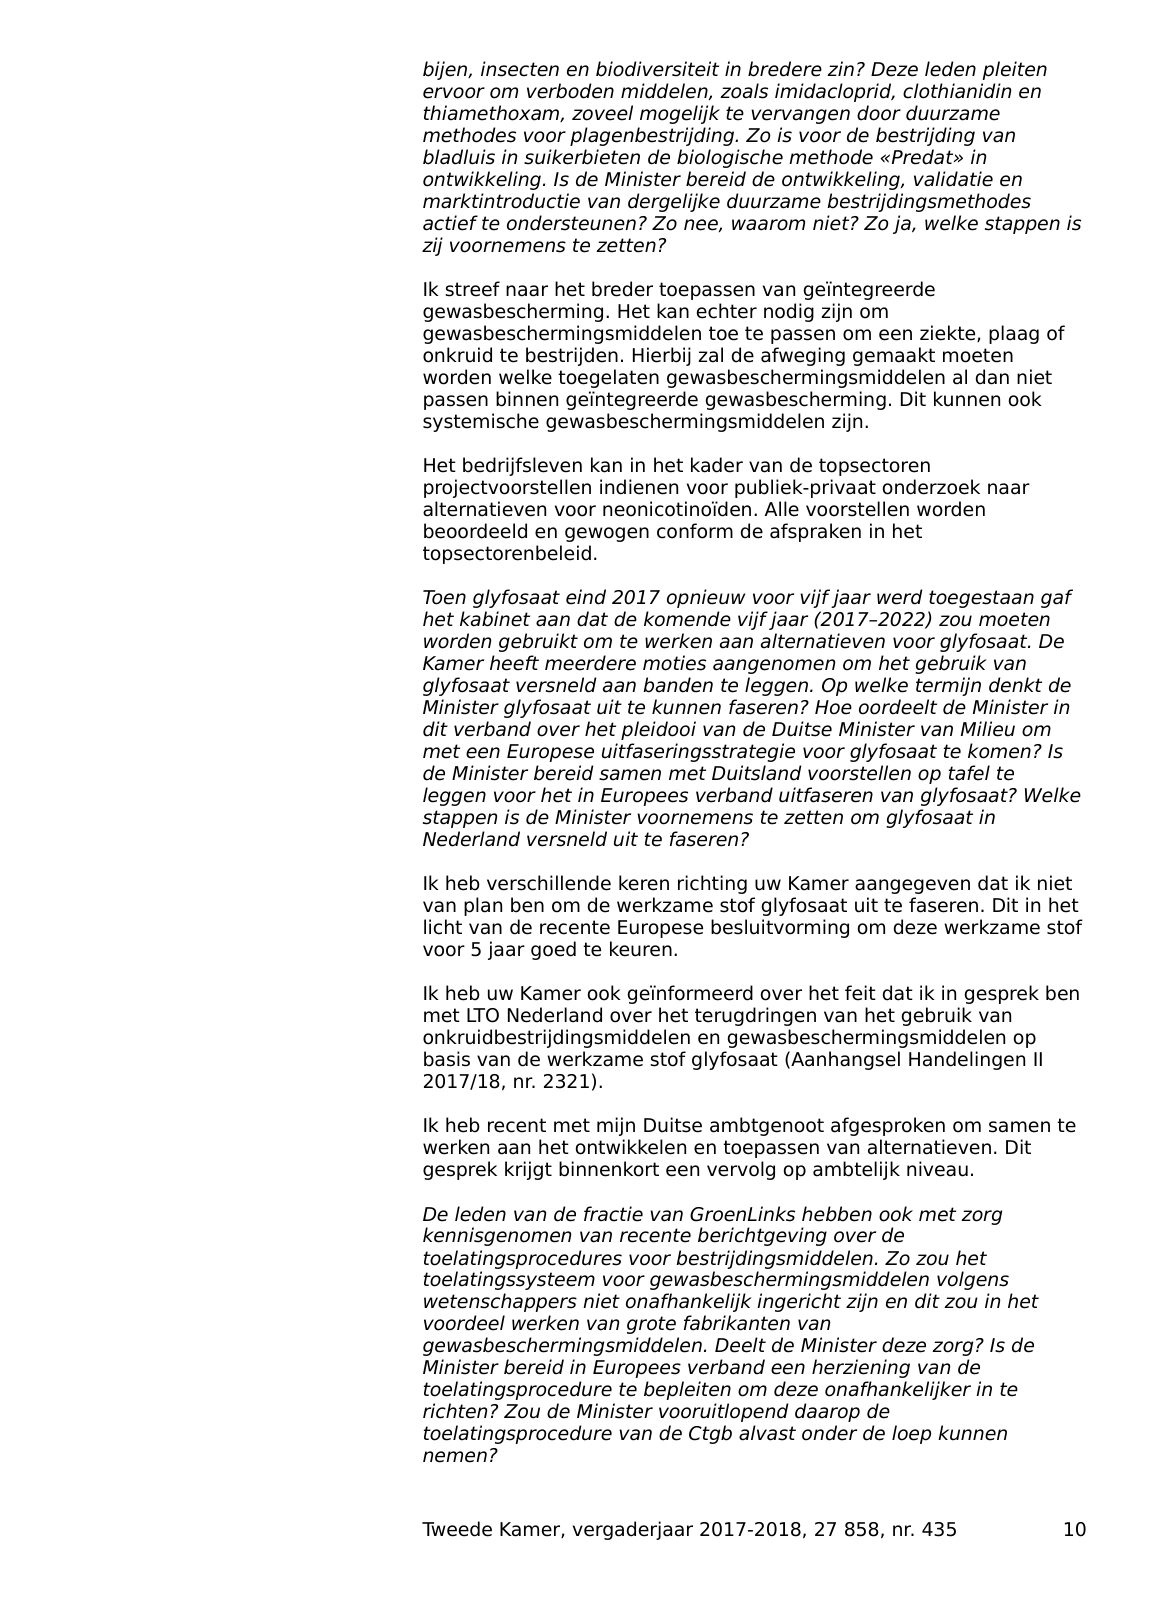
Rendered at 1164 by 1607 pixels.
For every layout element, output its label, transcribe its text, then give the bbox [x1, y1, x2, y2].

text Ik heb recent met mijn Duitse ambtgenoot afgesproken om samen te werken aan het ontwikkelen en toepassen van alternatieven. Dit gesprek krijgt binnenkort een vervolg op ambtelijk niveau. [422, 1115, 1087, 1181]
text Het bedrijfsleven kan in het kader van de topsectoren projectvoorstellen indienen voor publiek-privaat onderzoek naar alternatieven voor neonicotinoïden. Alle voorstellen worden beoordeeld en gewogen conform de afspraken in het topsectorenbeleid. [422, 455, 1087, 565]
text Ik streef naar het breder toepassen van geïntegreerde gewasbescherming. Het kan echter nodig zijn om gewasbeschermingsmiddelen toe te passen om een ziekte, plaag of onkruid te bestrijden. Hierbij zal de afweging gemaakt moeten worden welke toegelaten gewasbeschermingsmiddelen al dan niet passen binnen geïntegreerde gewasbescherming. Dit kunnen ook systemische gewasbeschermingsmiddelen zijn. [422, 279, 1087, 433]
text De leden van de fractie van GroenLinks hebben ook met zorg kennisgenomen van recente berichtgeving over de toelatingsprocedures voor bestrijdingsmiddelen. Zo zou het toelatingssysteem voor gewasbeschermingsmiddelen volgens wetenschappers niet onafhankelijk ingericht zijn en dit zou in het voordeel werken van grote fabrikanten van gewasbeschermingsmiddelen. Deelt de Minister deze zorg? Is de Minister bereid in Europees verband een herziening van de toelatingsprocedure te bepleiten om deze onafhankelijker in te richten? Zou de Minister vooruitlopend daarop de toelatingsprocedure van de Ctgb alvast onder de loep kunnen nemen? [422, 1203, 1087, 1467]
text bijen, insecten en biodiversiteit in bredere zin? Deze leden pleiten ervoor om verboden middelen, zoals imidacloprid, clothianidin en thiamethoxam, zoveel mogelijk te vervangen door duurzame methodes voor plagenbestrijding. Zo is voor de bestrijding van bladluis in suikerbieten de biologische methode «Predat» in ontwikkeling. Is de Minister bereid de ontwikkeling, validatie en marktintroductie van dergelijke duurzame bestrijdingsmethodes actief te ondersteunen? Zo nee, waarom niet? Zo ja, welke stappen is zij voornemens te zetten? [422, 59, 1087, 257]
text Toen glyfosaat eind 2017 opnieuw voor vijf jaar werd toegestaan gaf het kabinet aan dat de komende vijf jaar (2017–2022) zou moeten worden gebruikt om te werken aan alternatieven voor glyfosaat. De Kamer heeft meerdere moties aangenomen om het gebruik van glyfosaat versneld aan banden te leggen. Op welke termijn denkt de Minister glyfosaat uit te kunnen faseren? Hoe oordeelt de Minister in dit verband over het pleidooi van de Duitse Minister van Milieu om met een Europese uitfaseringsstrategie voor glyfosaat te komen? Is de Minister bereid samen met Duitsland voorstellen op tafel te leggen voor het in Europees verband uitfaseren van glyfosaat? Welke stappen is de Minister voornemens te zetten om glyfosaat in Nederland versneld uit te faseren? [422, 587, 1087, 851]
text Ik heb verschillende keren richting uw Kamer aangegeven dat ik niet van plan ben om de werkzame stof glyfosaat uit te faseren. Dit in het licht van de recente Europese besluitvorming om deze werkzame stof voor 5 jaar goed te keuren. [422, 873, 1087, 961]
text Ik heb uw Kamer ook geïnformeerd over het feit dat ik in gesprek ben met LTO Nederland over het terugdringen van het gebruik van onkruidbestrijdingsmiddelen en gewasbeschermingsmiddelen op basis van de werkzame stof glyfosaat (Aanhangsel Handelingen II 2017/18, nr. 2321). [422, 983, 1087, 1093]
